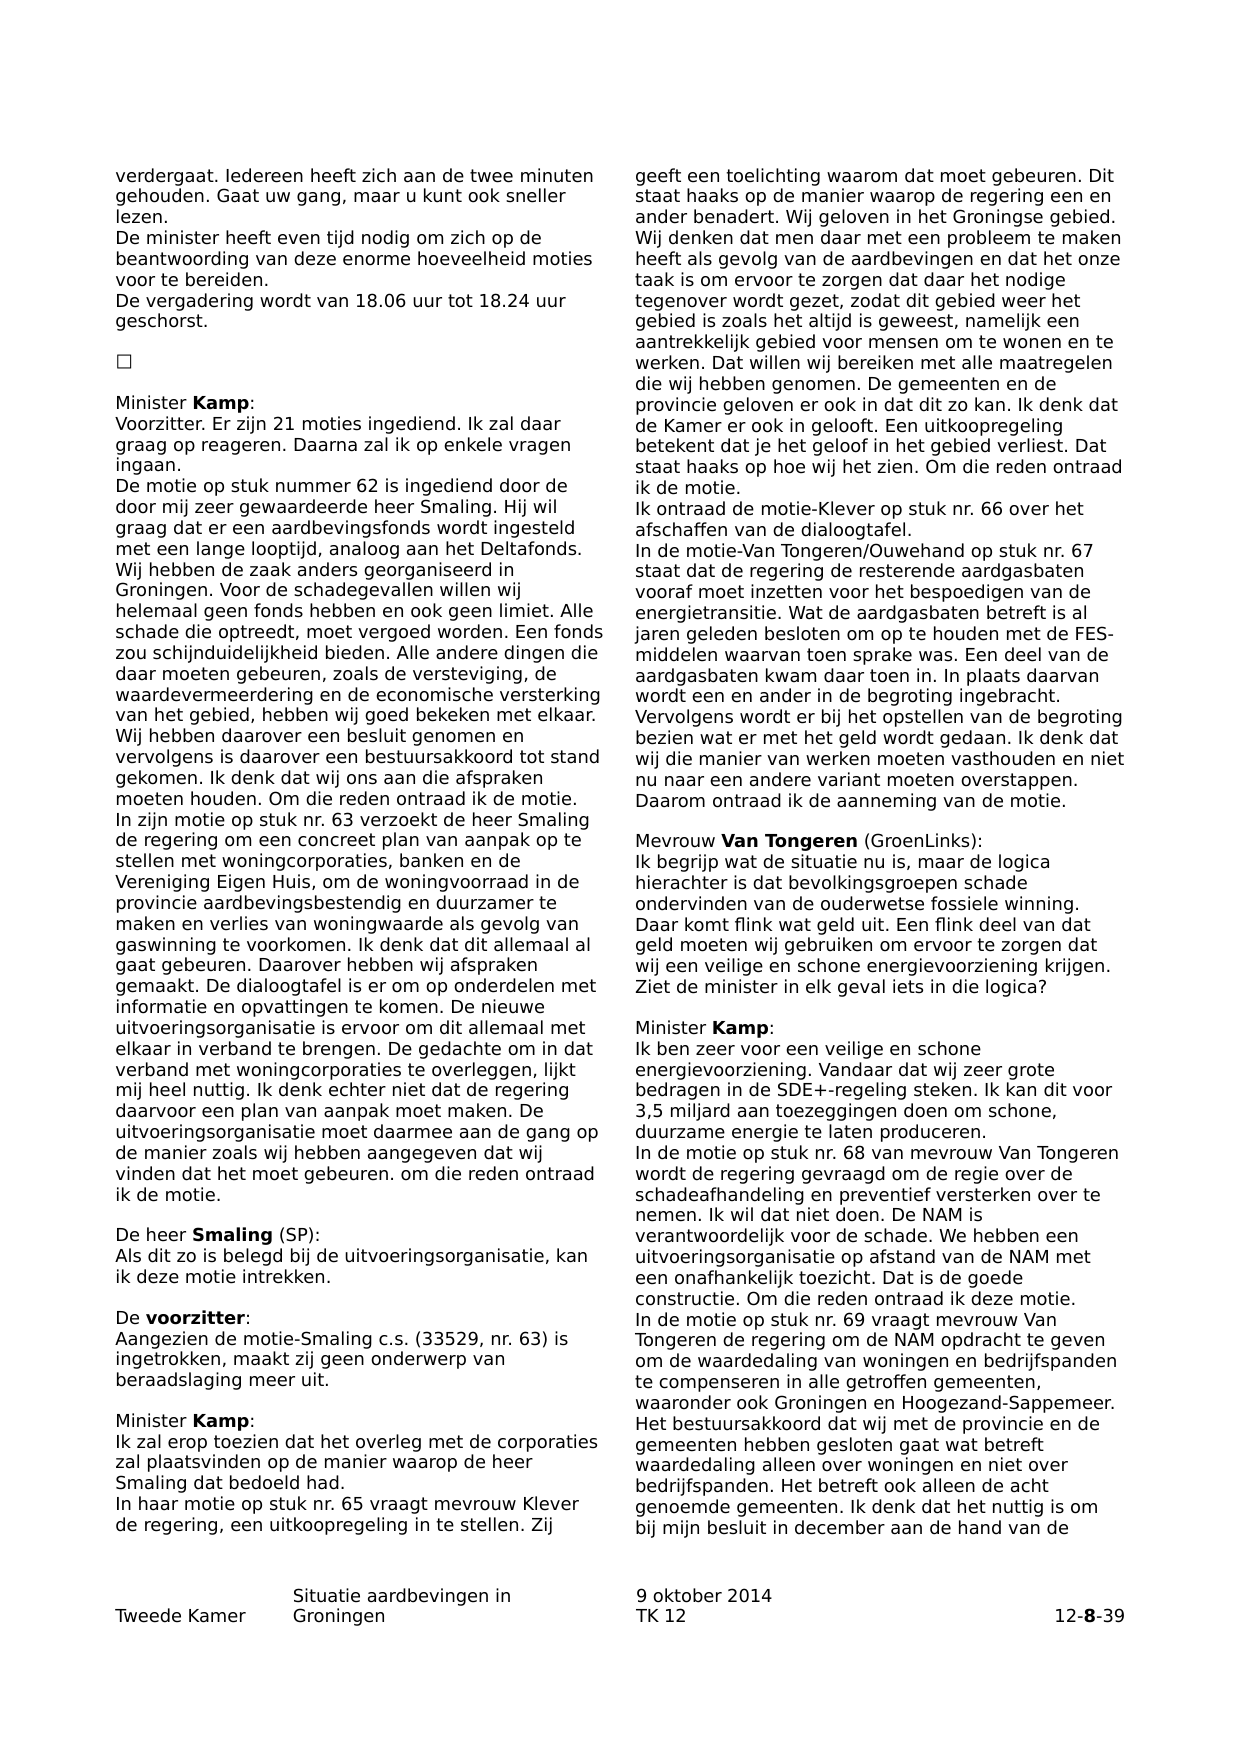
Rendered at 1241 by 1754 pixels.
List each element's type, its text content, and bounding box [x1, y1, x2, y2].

text In zijn motie op stuk nr. 63 verzoekt de heer Smaling de regering om een concreet plan van aanpak op te stellen met woningcorporaties, banken en de Vereniging Eigen Huis, om de woningvoorraad in de provincie aardbevingsbestendig en duurzamer te maken en verlies van woningwaarde als gevolg van gaswinning te voorkomen. Ik denk dat dit allemaal al gaat gebeuren. Daarover hebben wij afspraken gemaakt. De dialoogtafel is er om op onderdelen met informatie en opvattingen te komen. De nieuwe uitvoeringsorganisatie is ervoor om dit allemaal met elkaar in verband te brengen. De gedachte om in dat verband met woningcorporaties te overleggen, lijkt mij heel nuttig. Ik denk echter niet dat de regering daarvoor een plan van aanpak moet maken. De uitvoeringsorganisatie moet daarmee aan de gang op de manier zoals wij hebben aangegeven dat wij vinden dat het moet gebeuren. om die reden ontraad ik de motie. [115, 809, 605, 1205]
text De minister heeft even tijd nodig om zich op de beantwoording van deze enorme hoeveelheid moties voor te bereiden. [115, 228, 605, 290]
text De heer Smaling (SP): [115, 1225, 605, 1246]
text Als dit zo is belegd bij de uitvoeringsorganisatie, kan ik deze motie intrekken. [115, 1246, 605, 1287]
text Mevrouw Van Tongeren (GroenLinks): [635, 831, 1125, 852]
text In de motie-Van Tongeren/Ouwehand op stuk nr. 67 staat dat de regering de resterende aardgasbaten vooraf moet inzetten voor het bespoedigen van de energietransitie. Wat de aardgasbaten betreft is al jaren geleden besloten om op te houden met de FES-middelen waarvan toen sprake was. Een deel van de aardgasbaten kwam daar toen in. In plaats daarvan wordt een en ander in de begroting ingebracht. Vervolgens wordt er bij het opstellen van de begroting bezien wat er met het geld wordt gedaan. Ik denk dat wij die manier van werken moeten vasthouden en niet nu naar een andere variant moeten overstappen. Daarom ontraad ik de aanneming van de motie. [635, 540, 1125, 811]
text In de motie op stuk nr. 68 van mevrouw Van Tongeren wordt de regering gevraagd om de regie over de schadeafhandeling en preventief versterken over te nemen. Ik wil dat niet doen. De NAM is verantwoordelijk voor de schade. We hebben een uitvoeringsorganisatie op afstand van de NAM met een onafhankelijk toezicht. Dat is de goede constructie. Om die reden ontraad ik deze motie. [635, 1143, 1125, 1309]
text Ik ontraad de motie-Klever op stuk nr. 66 over het afschaffen van de dialoogtafel. [635, 499, 1125, 540]
text De vergadering wordt van 18.06 uur tot 18.24 uur geschorst. [115, 290, 605, 332]
text Aangezien de motie-Smaling c.s. (33529, nr. 63) is ingetrokken, maakt zij geen onderwerp van beraadslaging meer uit. [115, 1328, 605, 1391]
text De motie op stuk nummer 62 is ingediend door de door mij zeer gewaardeerde heer Smaling. Hij wil graag dat er een aardbevingsfonds wordt ingesteld met een lange looptijd, analoog aan het Deltafonds. Wij hebben de zaak anders georganiseerd in Groningen. Voor de schadegevallen willen wij helemaal geen fonds hebben en ook geen limiet. Alle schade die optreedt, moet vergoed worden. Een fonds zou schijnduidelijkheid bieden. Alle andere dingen die daar moeten gebeuren, zoals de versteviging, de waardevermeerdering en de economische versterking van het gebied, hebben wij goed bekeken met elkaar. Wij hebben daarover een besluit genomen en vervolgens is daarover een bestuursakkoord tot stand gekomen. Ik denk dat wij ons aan die afspraken moeten houden. Om die reden ontraad ik de motie. [115, 476, 605, 809]
text Minister Kamp: [115, 1411, 605, 1431]
text Minister Kamp: [115, 393, 605, 413]
text Ik begrijp wat de situatie nu is, maar de logica hierachter is dat bevolkingsgroepen schade ondervinden van de ouderwetse fossiele winning. Daar komt flink wat geld uit. Een flink deel van dat geld moeten wij gebruiken om ervoor te zorgen dat wij een veilige en schone energievoorziening krijgen. Ziet de minister in elk geval iets in die logica? [635, 852, 1125, 998]
text Voorzitter. Er zijn 21 moties ingediend. Ik zal daar graag op reageren. Daarna zal ik op enkele vragen ingaan. [115, 413, 605, 476]
text In haar motie op stuk nr. 65 vraagt mevrouw Klever de regering, een uitkoopregeling in te stellen. Zij [115, 1494, 605, 1536]
text De voorzitter: [115, 1307, 605, 1328]
text Ik ben zeer voor een veilige en schone energievoorziening. Vandaar dat wij zeer grote bedragen in de SDE+-regeling steken. Ik kan dit voor 3,5 miljard aan toezeggingen doen om schone, duurzame energie te laten produceren. [635, 1038, 1125, 1143]
text Ik zal erop toezien dat het overleg met de corporaties zal plaatsvinden op de manier waarop de heer Smaling dat bedoeld had. [115, 1431, 605, 1494]
text In de motie op stuk nr. 69 vraagt mevrouw Van Tongeren de regering om de NAM opdracht te geven om de waardedaling van woningen en bedrijfspanden te compenseren in alle getroffen gemeenten, waaronder ook Groningen en Hoogezand-Sappemeer. Het bestuursakkoord dat wij met de provincie en de gemeenten hebben gesloten gaat wat betreft waardedaling alleen over woningen en niet over bedrijfspanden. Het betreft ook alleen de acht genoemde gemeenten. Ik denk dat het nuttig is om bij mijn besluit in december aan de hand van de [635, 1309, 1125, 1538]
text Minister Kamp: [635, 1018, 1125, 1038]
text ⬜ [115, 352, 605, 373]
text geeft een toelichting waarom dat moet gebeuren. Dit staat haaks op de manier waarop de regering een en ander benadert. Wij geloven in het Groningse gebied. Wij denken dat men daar met een probleem te maken heeft als gevolg van de aardbevingen en dat het onze taak is om ervoor te zorgen dat daar het nodige tegenover wordt gezet, zodat dit gebied weer het gebied is zoals het altijd is geweest, namelijk een aantrekkelijk gebied voor mensen om te wonen en te werken. Dat willen wij bereiken met alle maatregelen die wij hebben genomen. De gemeenten en de provincie geloven er ook in dat dit zo kan. Ik denk dat de Kamer er ook in gelooft. Een uitkoopregeling betekent dat je het geloof in het gebied verliest. Dat staat haaks op hoe wij het zien. Om die reden ontraad ik de motie. [635, 165, 1125, 499]
text verdergaat. Iedereen heeft zich aan de twee minuten gehouden. Gaat uw gang, maar u kunt ook sneller lezen. [115, 165, 605, 228]
